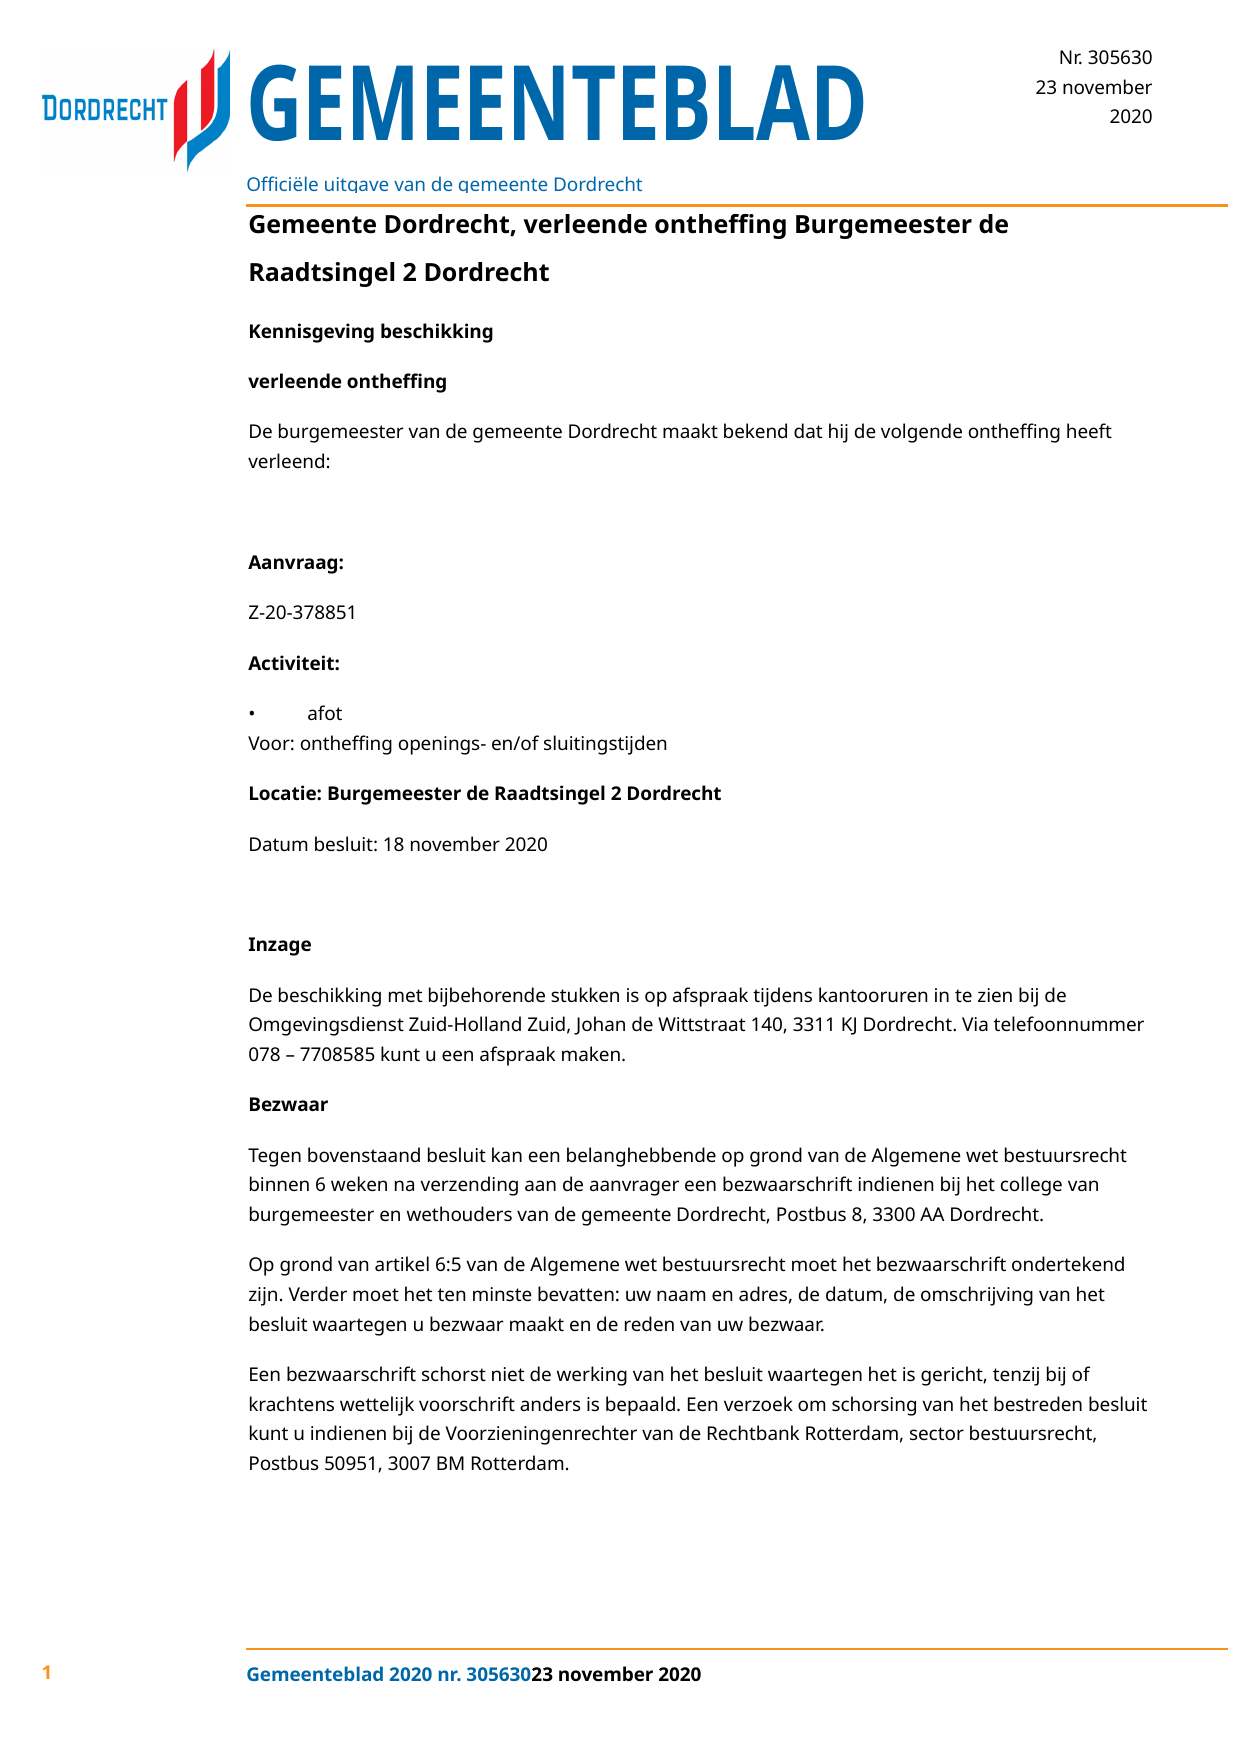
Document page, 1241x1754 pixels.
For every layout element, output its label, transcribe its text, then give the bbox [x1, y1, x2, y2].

text Tegen bovenstaand besluit kan een belanghebbende op grond van de Algemene wet bestuursrecht binnen 6 weken na verzending aan de aanvrager een bezwaarschrift indienen bij het college van burgemeester en wethouders van de gemeente Dordrecht, Postbus 8, 3300 AA Dordrecht. [248, 1142, 1152, 1227]
text Z-20-378851 [248, 599, 1152, 625]
text Inzage [248, 932, 1152, 957]
text Een bezwaarschrift schorst niet de werking van het besluit waartegen het is gericht, tenzij bij of krachtens wettelijk voorschrift anders is bepaald. Een verzoek om schorsing van het bestreden besluit kunt u indienen bij de Voorzieningenrechter van de Rechtbank Rotterdam, sector bestuursrecht, Postbus 50951, 3007 BM Rotterdam. [248, 1361, 1152, 1476]
text verleende ontheffing [248, 368, 1152, 394]
text Aanvraag: [248, 549, 1152, 575]
text Activiteit: [248, 650, 1152, 676]
text Gemeente Dordrecht, verleende ontheffing Burgemeester de Raadtsingel 2 Dordrecht [248, 207, 1152, 288]
text Voor: ontheffing openings- en/of sluitingstijden [248, 730, 1152, 756]
text Locatie: Burgemeester de Raadtsingel 2 Dordrecht [248, 780, 1152, 806]
list afot [248, 700, 1152, 726]
text Datum besluit: 18 november 2020 [248, 831, 1152, 857]
text Op grond van artikel 6:5 van de Algemene wet bestuursrecht moet het bezwaarschrift ondertekend zijn. Verder moet het ten minste bevatten: uw naam en adres, de datum, de omschrijving van het besluit waartegen u bezwaar maakt en de reden van uw bezwaar. [248, 1252, 1152, 1337]
picture [41, 47, 231, 172]
text De beschikking met bijbehorende stukken is op afspraak tijdens kantooruren in te zien bij de Omgevingsdienst Zuid-Holland Zuid, Johan de Wittstraat 140, 3311 KJ Dordrecht. Via telefoonnummer 078 – 7708585 kunt u een afspraak maken. [248, 982, 1152, 1067]
text Kennisgeving beschikking [248, 318, 1152, 344]
text De burgemeester van de gemeente Dordrecht maakt bekend dat hij de volgende ontheffing heeft verleend: [248, 419, 1152, 474]
text Bezwaar [248, 1092, 1152, 1117]
